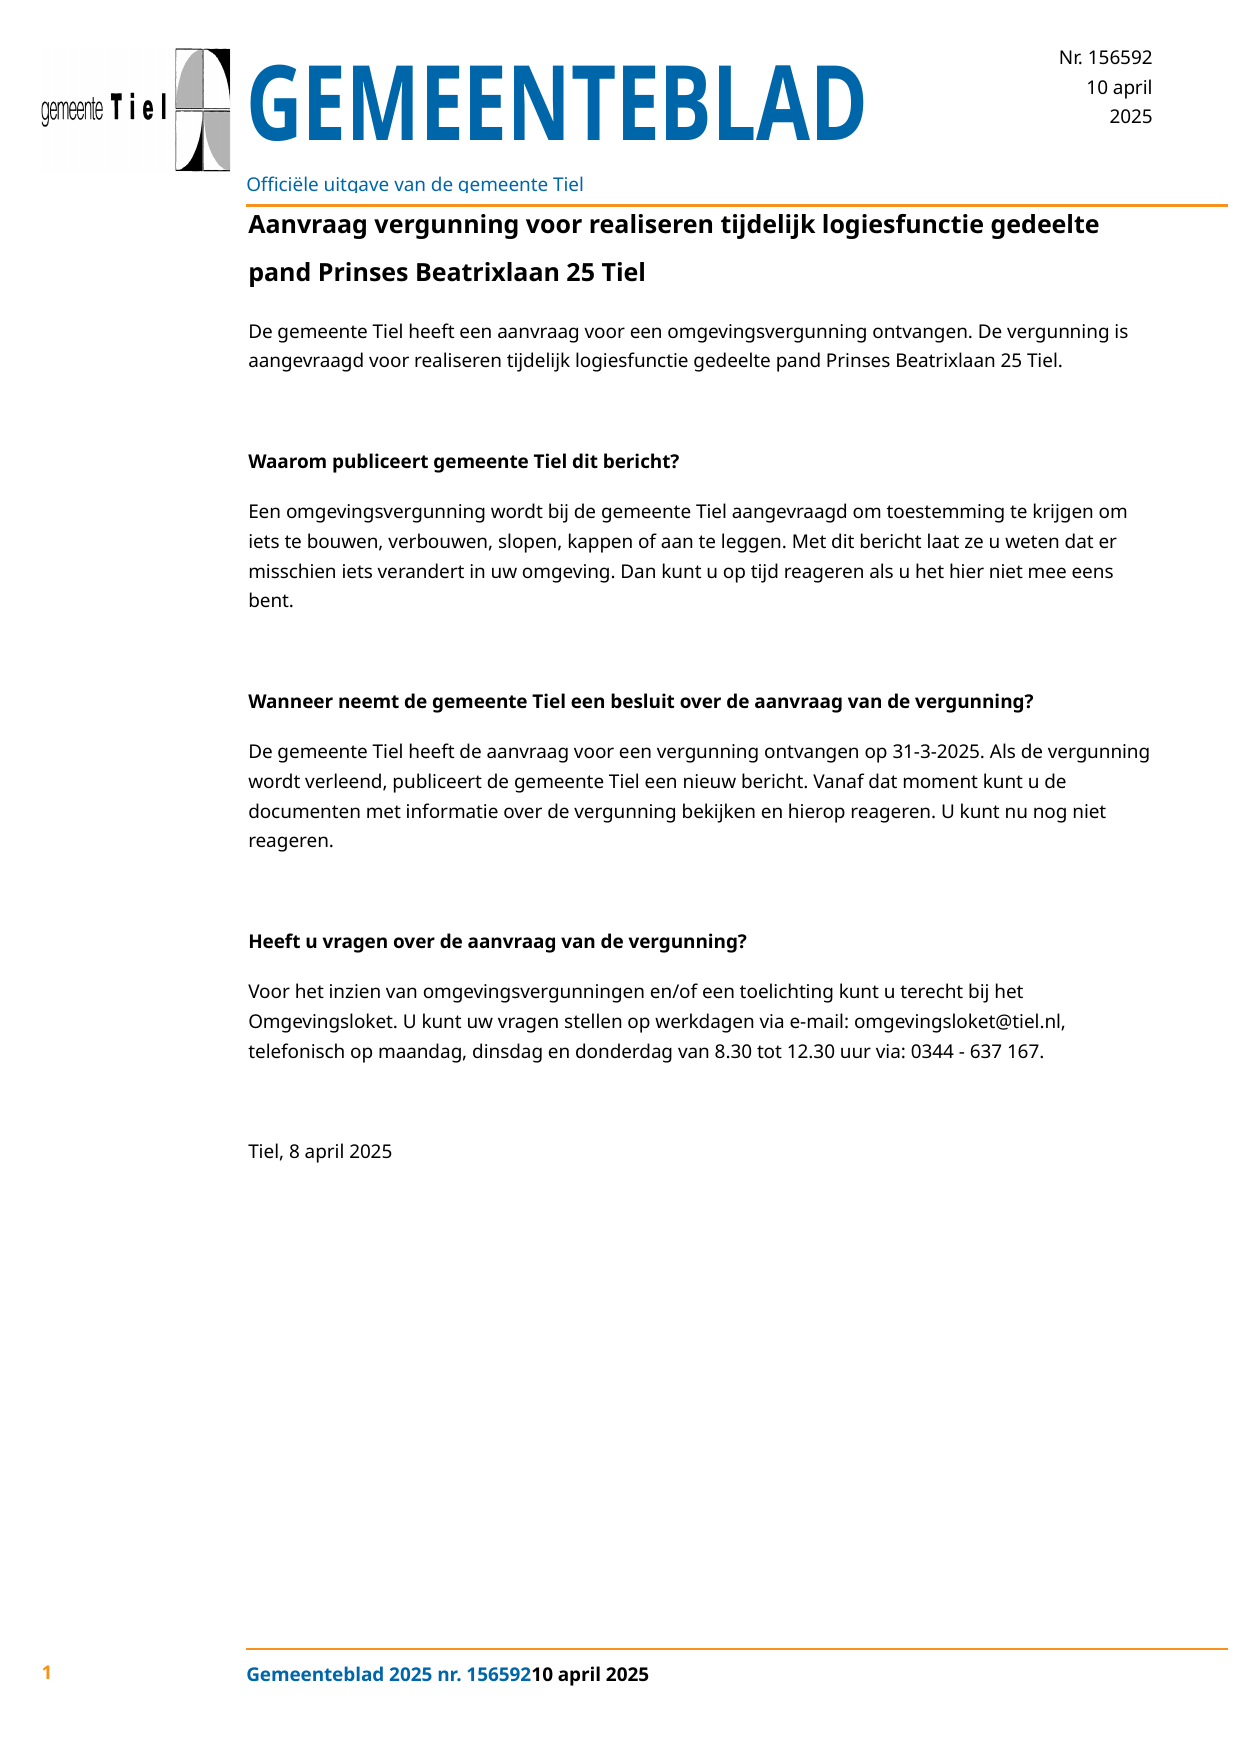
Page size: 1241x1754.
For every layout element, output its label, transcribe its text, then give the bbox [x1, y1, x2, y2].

text De gemeente Tiel heeft een aanvraag voor een omgevingsvergunning ontvangen. De vergunning is aangevraagd voor realiseren tijdelijk logiesfunctie gedeelte pand Prinses Beatrixlaan 25 Tiel. [248, 318, 1152, 373]
text Tiel, 8 april 2025 [248, 1139, 1152, 1164]
text Heeft u vragen over de aanvraag van de vergunning? [248, 928, 1152, 954]
text Aanvraag vergunning voor realiseren tijdelijk logiesfunctie gedeelte pand Prinses Beatrixlaan 25 Tiel [248, 207, 1152, 288]
text Wanneer neemt de gemeente Tiel een besluit over de aanvraag van de vergunning? [248, 688, 1152, 714]
text Een omgevingsvergunning wordt bij de gemeente Tiel aangevraagd om toestemming te krijgen om iets te bouwen, verbouwen, slopen, kappen of aan te leggen. Met dit bericht laat ze u weten dat er misschien iets verandert in uw omgeving. Dan kunt u op tijd reageren als u het hier niet mee eens bent. [248, 499, 1152, 613]
text Voor het inzien van omgevingsvergunningen en/of een toelichting kunt u terecht bij het Omgevingsloket. U kunt uw vragen stellen op werkdagen via e-mail: omgevingsloket@tiel.nl, telefonisch op maandag, dinsdag en donderdag van 8.30 tot 12.30 uur via: 0344 - 637 167. [248, 979, 1152, 1064]
picture [41, 47, 231, 172]
text De gemeente Tiel heeft de aanvraag voor een vergunning ontvangen op 31-3-2025. Als de vergunning wordt verleend, publiceert de gemeente Tiel een nieuw bericht. Vanaf dat moment kunt u de documenten met informatie over de vergunning bekijken en hierop reageren. U kunt nu nog niet reageren. [248, 739, 1152, 853]
text Waarom publiceert gemeente Tiel dit bericht? [248, 448, 1152, 474]
